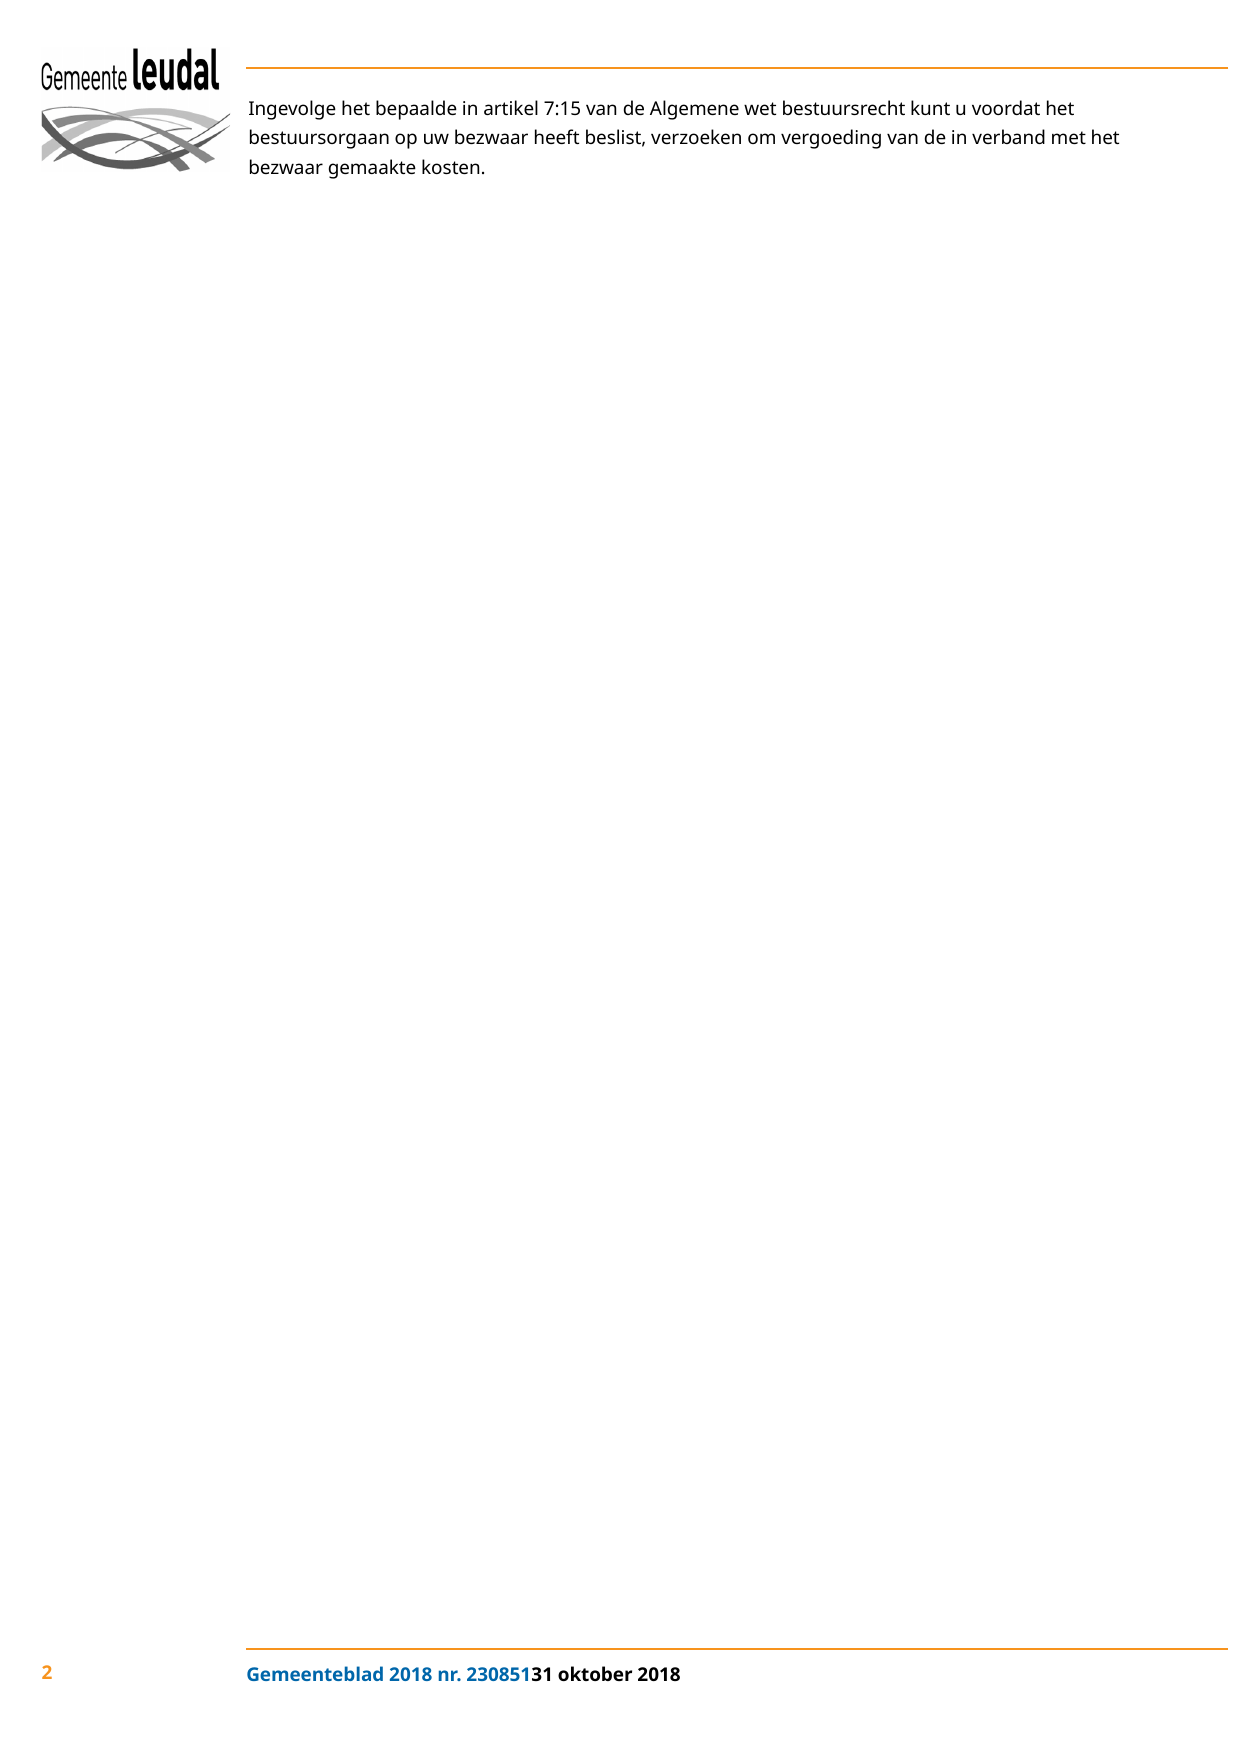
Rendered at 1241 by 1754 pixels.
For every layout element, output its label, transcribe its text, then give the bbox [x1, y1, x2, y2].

picture [41, 47, 231, 172]
text Ingevolge het bepaalde in artikel 7:15 van de Algemene wet bestuursrecht kunt u voordat het bestuursorgaan op uw bezwaar heeft beslist, verzoeken om vergoeding van de in verband met het bezwaar gemaakte kosten. [248, 95, 1152, 180]
